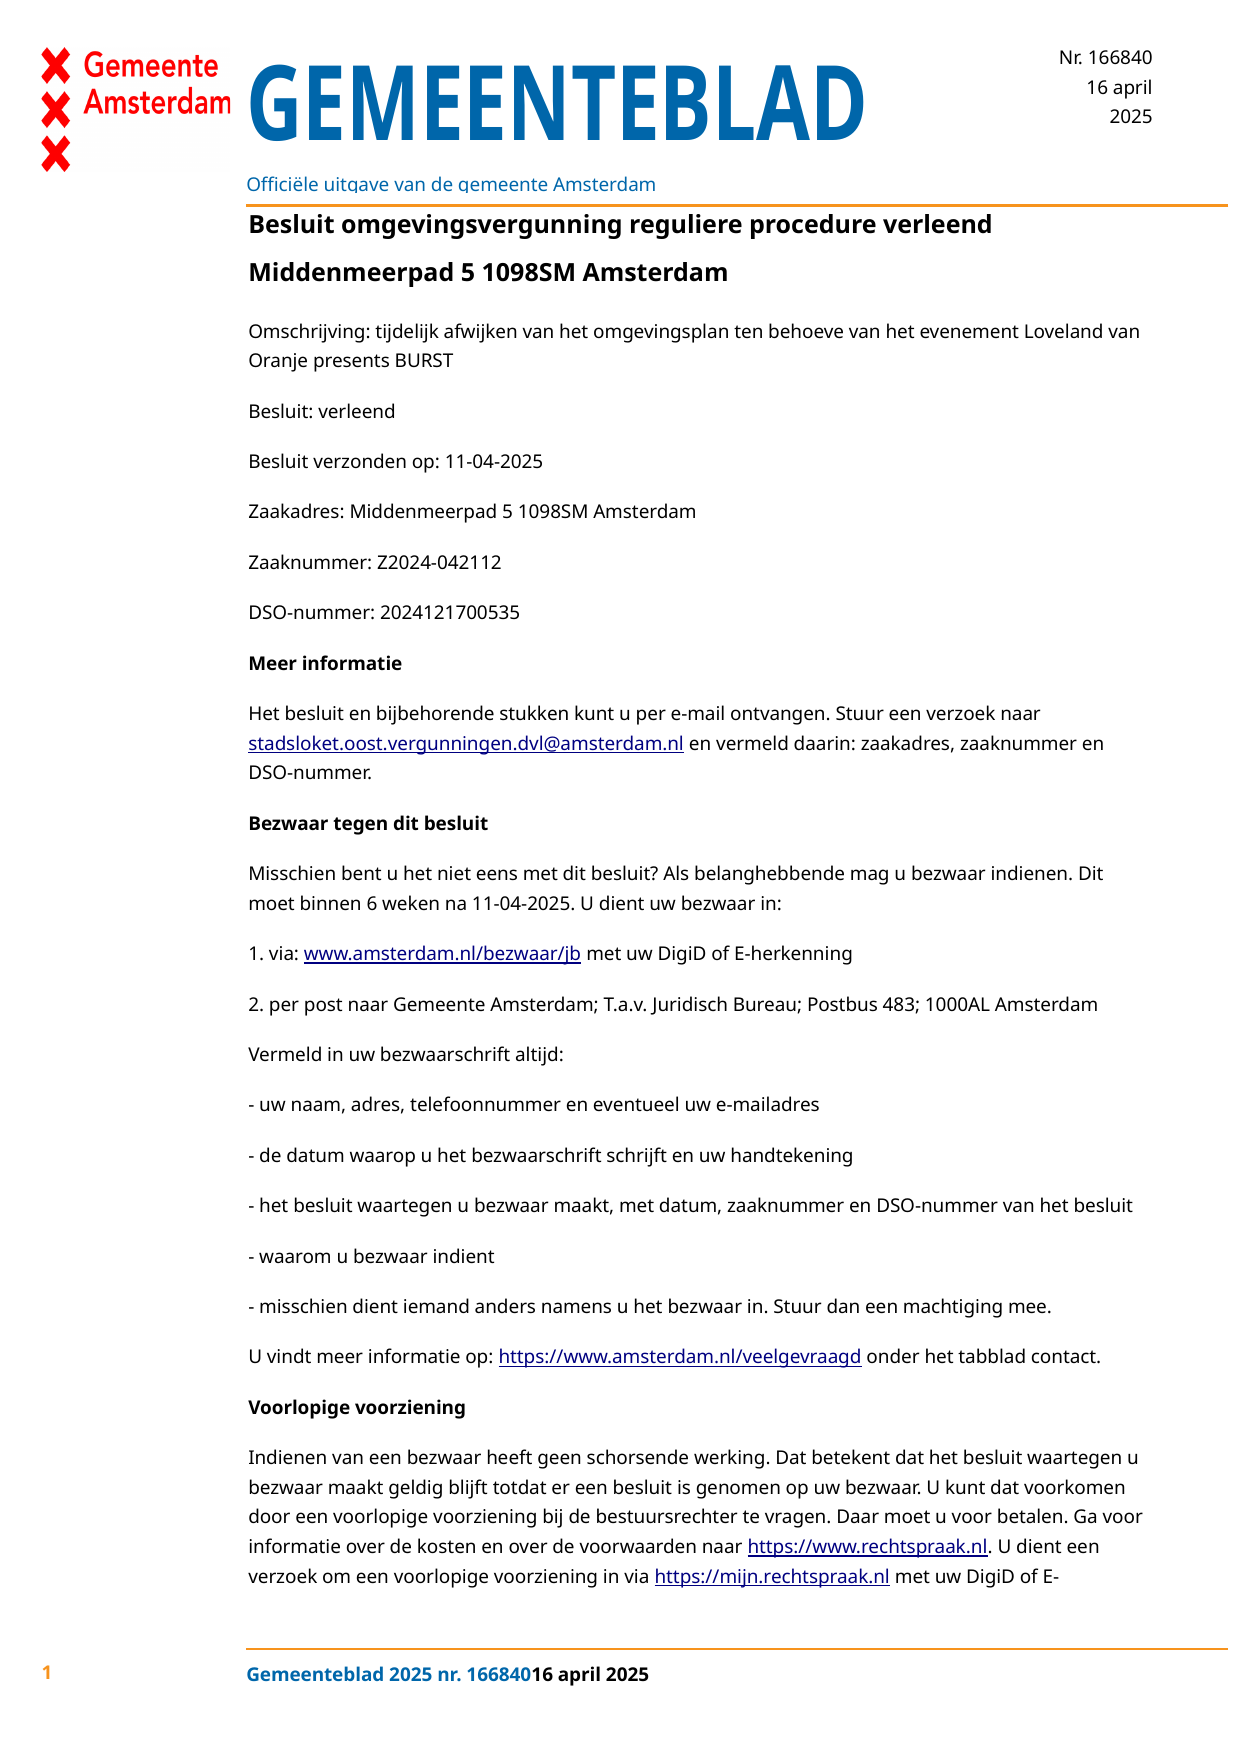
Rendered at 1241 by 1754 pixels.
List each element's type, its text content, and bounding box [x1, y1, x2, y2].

text Zaakadres: Middenmeerpad 5 1098SM Amsterdam [248, 499, 1152, 524]
text 2. per post naar Gemeente Amsterdam; T.a.v. Juridisch Bureau; Postbus 483; 1000AL Amsterdam [248, 991, 1152, 1017]
text 1. via: www.amsterdam.nl/bezwaar/jb met uw DigiD of E-herkenning [248, 940, 1152, 966]
picture [41, 47, 231, 172]
text Zaaknummer: Z2024-042112 [248, 549, 1152, 575]
text - uw naam, adres, telefoonnummer en eventueel uw e-mailadres [248, 1092, 1152, 1117]
text Besluit verzonden op: 11-04-2025 [248, 448, 1152, 474]
text U vindt meer informatie op: https://www.amsterdam.nl/veelgevraagd onder het tabblad contact. [248, 1344, 1152, 1369]
text Meer informatie [248, 650, 1152, 676]
text Misschien bent u het niet eens met dit besluit? Als belanghebbende mag u bezwaar indienen. Dit moet binnen 6 weken na 11-04-2025. U dient uw bezwaar in: [248, 860, 1152, 916]
text DSO-nummer: 2024121700535 [248, 599, 1152, 625]
text - misschien dient iemand anders namens u het bezwaar in. Stuur dan een machtiging mee. [248, 1293, 1152, 1319]
text Vermeld in uw bezwaarschrift altijd: [248, 1041, 1152, 1067]
text Indienen van een bezwaar heeft geen schorsende werking. Dat betekent dat het besluit waartegen u bezwaar maakt geldig blijft totdat er een besluit is genomen op uw bezwaar. U kunt dat voorkomen door een voorlopige voorziening bij de bestuursrechter te vragen. Daar moet u voor betalen. Ga voor informatie over de kosten en over de voorwaarden naar https://www.rechtspraak.nl. U dient een verzoek om een voorlopige voorziening in via https://mijn.rechtspraak.nl met uw DigiD of E- [248, 1444, 1152, 1589]
text - waarom u bezwaar indient [248, 1243, 1152, 1269]
text Besluit omgevingsvergunning reguliere procedure verleend Middenmeerpad 5 1098SM Amsterdam [248, 207, 1152, 288]
text Omschrijving: tijdelijk afwijken van het omgevingsplan ten behoeve van het evenement Loveland van Oranje presents BURST [248, 318, 1152, 373]
text Besluit: verleend [248, 398, 1152, 424]
text - de datum waarop u het bezwaarschrift schrijft en uw handtekening [248, 1142, 1152, 1168]
text Het besluit en bijbehorende stukken kunt u per e-mail ontvangen. Stuur een verzoek naar stadsloket.oost.vergunningen.dvl@amsterdam.nl en vermeld daarin: zaakadres, zaaknummer en DSO-nummer. [248, 700, 1152, 785]
text Voorlopige voorziening [248, 1394, 1152, 1420]
text Bezwaar tegen dit besluit [248, 810, 1152, 836]
text - het besluit waartegen u bezwaar maakt, met datum, zaaknummer en DSO-nummer van het besluit [248, 1192, 1152, 1218]
